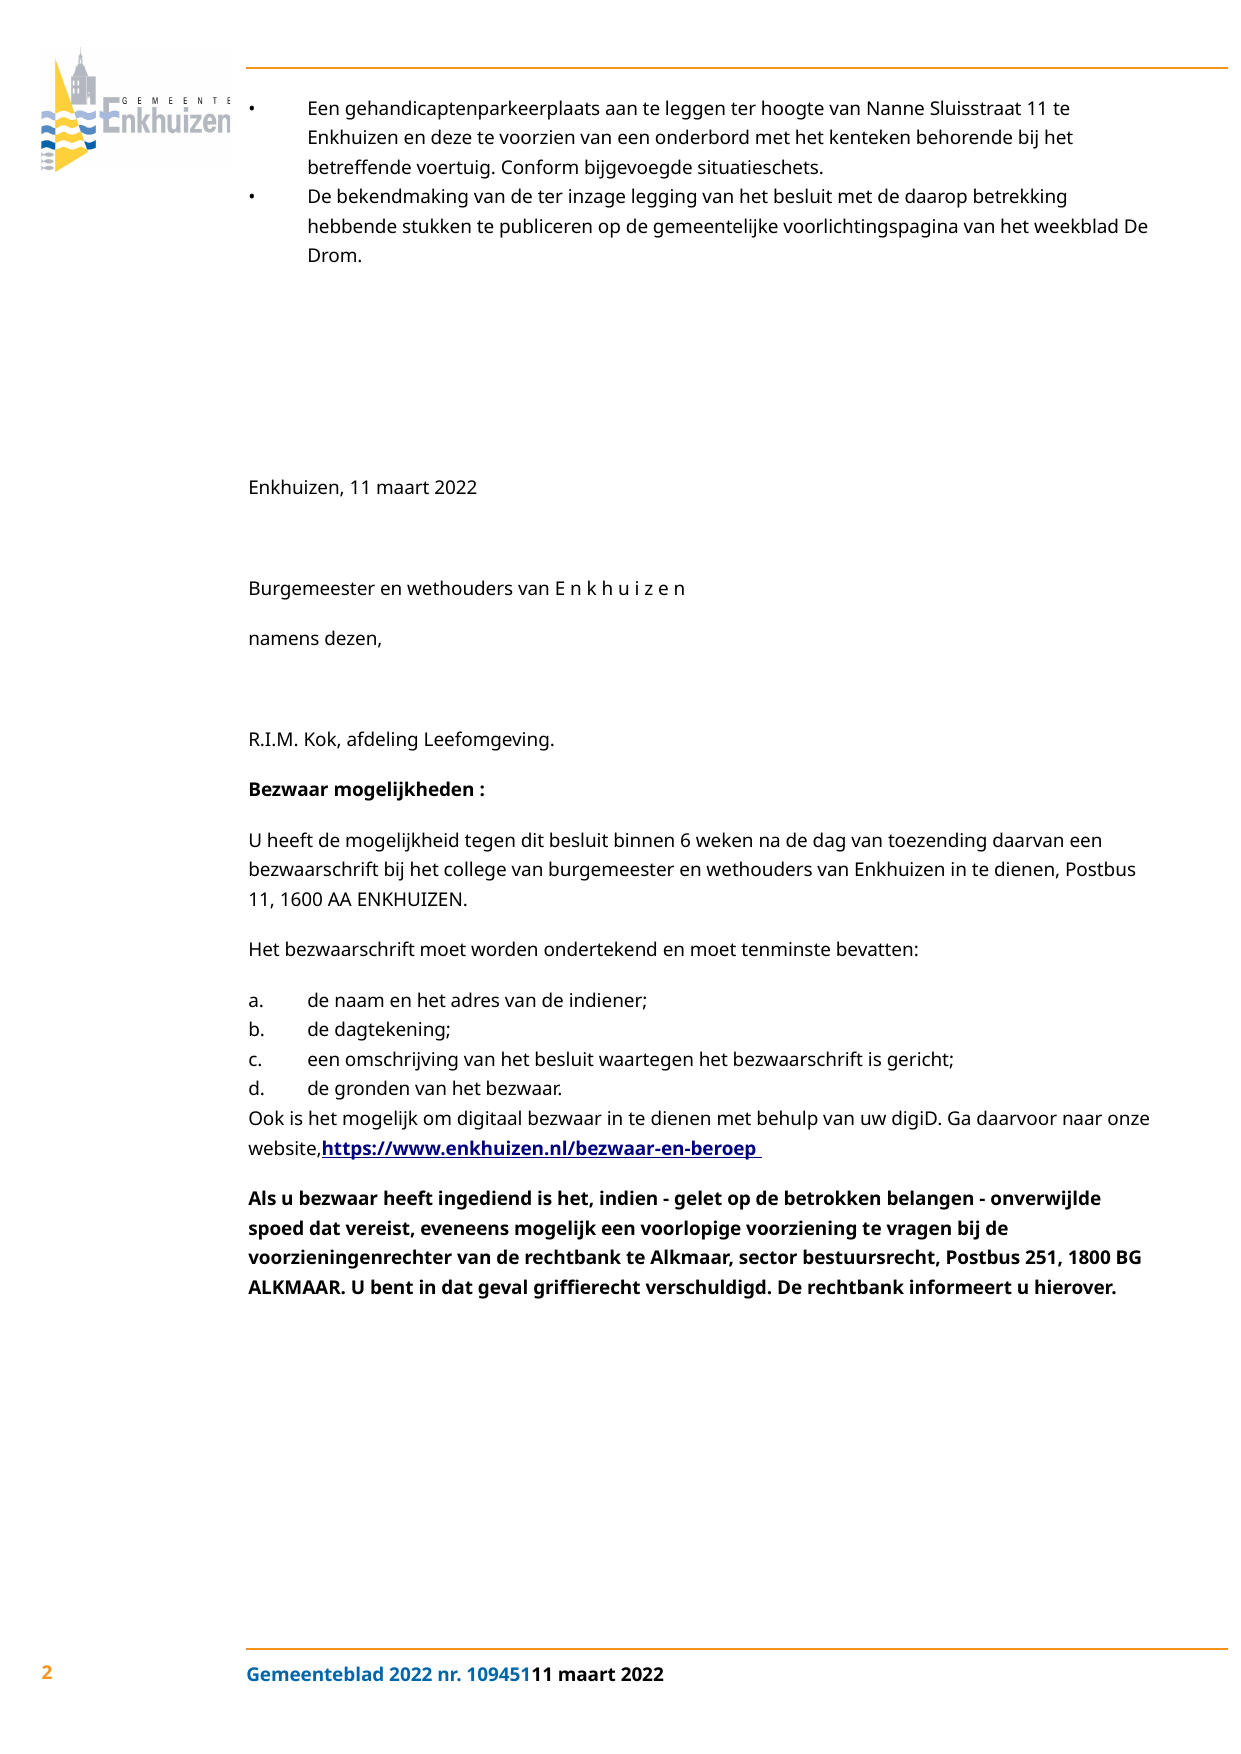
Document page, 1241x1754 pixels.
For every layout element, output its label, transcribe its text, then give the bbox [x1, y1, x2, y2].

text Burgemeester en wethouders van E n k h u i z e n [248, 575, 1152, 601]
list de dagtekening; [248, 1016, 1152, 1042]
list Een gehandicaptenparkeerplaats aan te leggen ter hoogte van Nanne Sluisstraat 11 te Enkhuizen en deze te voorzien van een onderbord met het kenteken behorende bij het betreffende voertuig. Conform bijgevoegde situatieschets. [248, 95, 1152, 180]
text R.I.M. Kok, afdeling Leefomgeving. [248, 726, 1152, 752]
text namens dezen, [248, 625, 1152, 651]
list de gronden van het bezwaar. [248, 1076, 1152, 1101]
text Het bezwaarschrift moet worden ondertekend en moet tenminste bevatten: [248, 936, 1152, 962]
text U heeft de mogelijkheid tegen dit besluit binnen 6 weken na de dag van toezending daarvan een bezwaarschrift bij het college van burgemeester en wethouders van Enkhuizen in te dienen, Postbus 11, 1600 AA ENKHUIZEN. [248, 827, 1152, 912]
text Als u bezwaar heeft ingediend is het, indien - gelet op de betrokken belangen - onverwijlde spoed dat vereist, eveneens mogelijk een voorlopige voorziening te vragen bij de voorzieningenrechter van de rechtbank te Alkmaar, sector bestuursrecht, Postbus 251, 1800 BG ALKMAAR. U bent in dat geval griffierecht verschuldigd. De rechtbank informeert u hierover. [248, 1185, 1152, 1300]
list De bekendmaking van de ter inzage legging van het besluit met de daarop betrekking hebbende stukken te publiceren op de gemeentelijke voorlichtingspagina van het weekblad De Drom. [248, 183, 1152, 268]
text Ook is het mogelijk om digitaal bezwaar in te dienen met behulp van uw digiD. Ga daarvoor naar onze website,https://www.enkhuizen.nl/bezwaar-en-beroep [248, 1105, 1152, 1161]
list de naam en het adres van de indiener; [248, 987, 1152, 1013]
picture [41, 47, 231, 172]
text Enkhuizen, 11 maart 2022 [248, 474, 1152, 500]
text Bezwaar mogelijkheden : [248, 776, 1152, 802]
list een omschrijving van het besluit waartegen het bezwaarschrift is gericht; [248, 1046, 1152, 1072]
